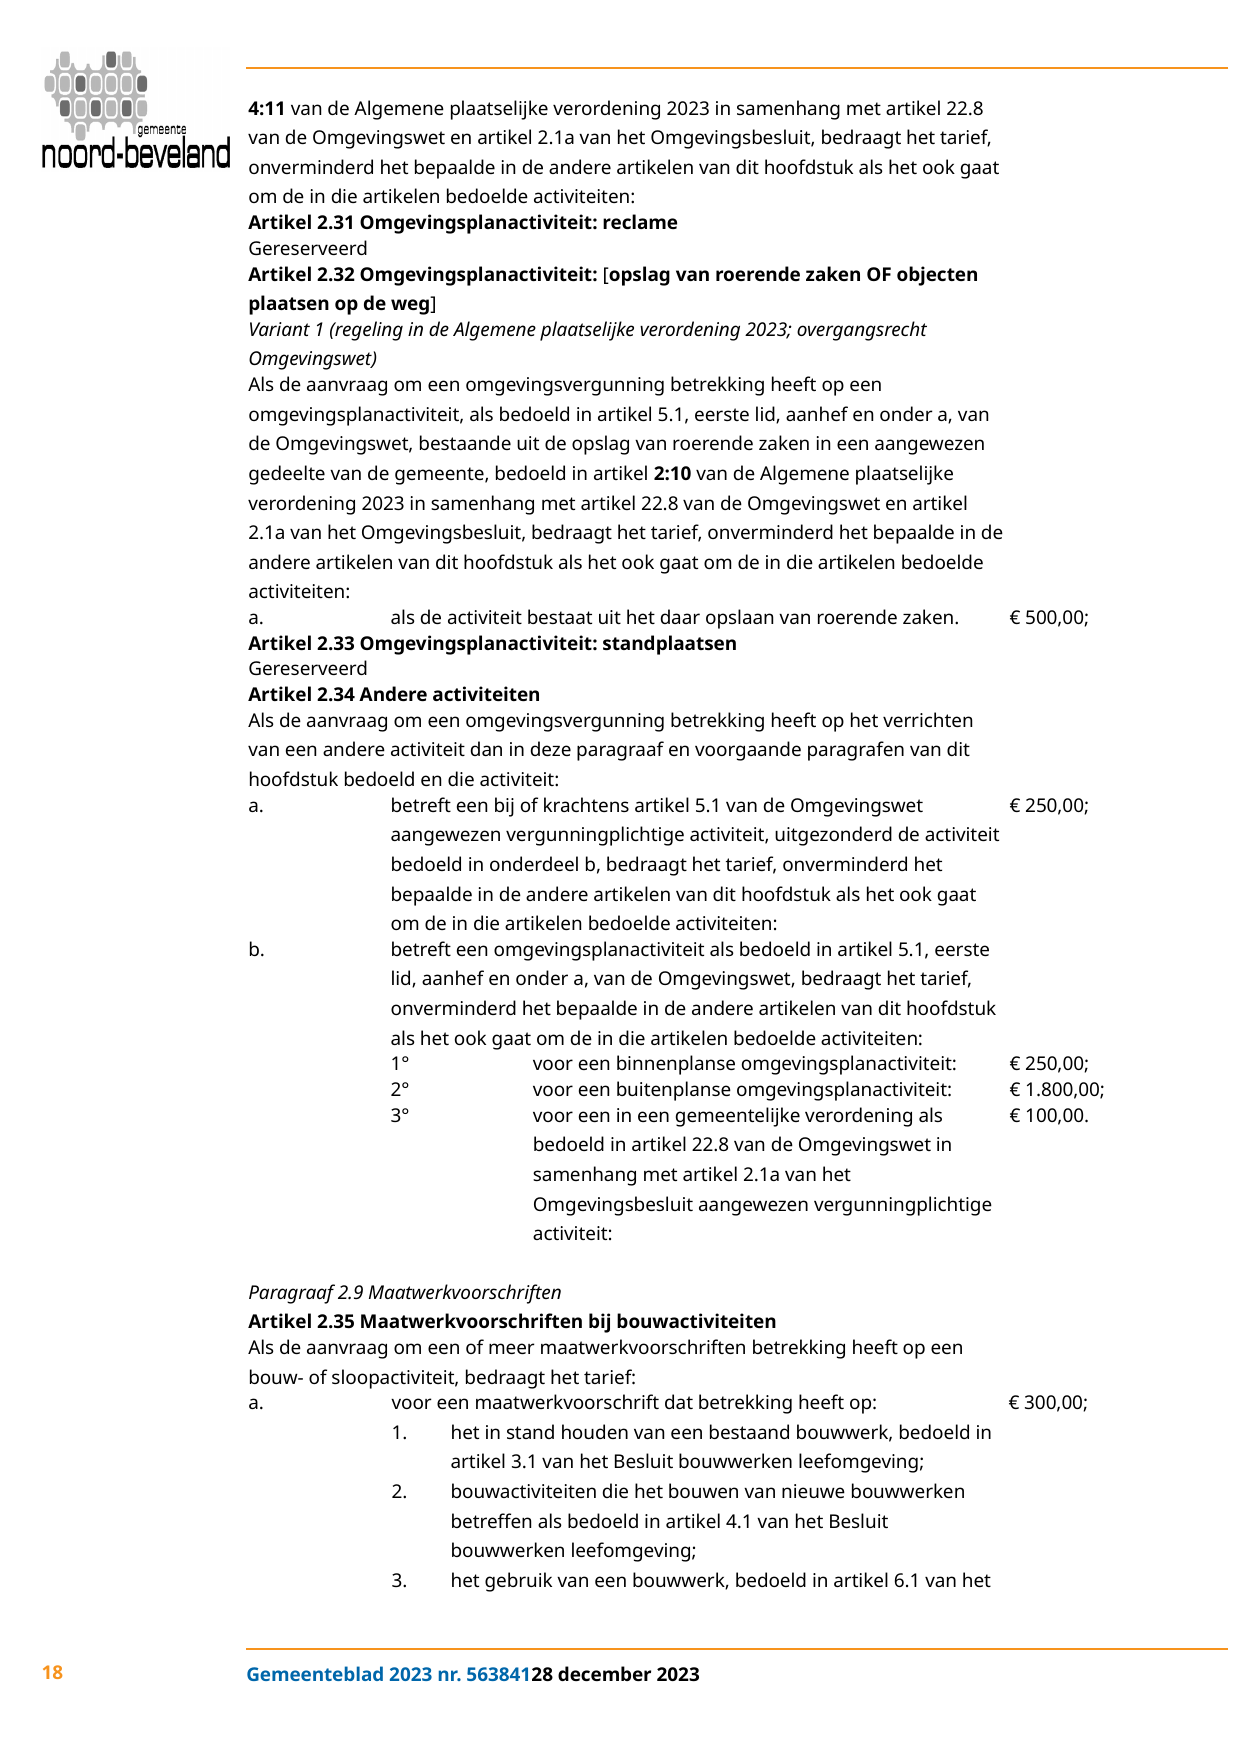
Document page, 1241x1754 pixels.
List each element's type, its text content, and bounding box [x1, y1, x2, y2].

table_cell Artikel 2.34 Andere activiteiten [248, 681, 1009, 707]
text Paragraaf 2.9 Maatwerkvoorschriften [248, 1279, 1152, 1304]
table_cell [1009, 630, 1152, 656]
table_cell [1009, 95, 1152, 209]
table_cell Artikel 2.31 Omgevingsplanactiviteit: reclame [248, 209, 1009, 235]
table_cell Gereserveerd [248, 656, 1009, 681]
table_cell voor een binnenplanse omgevingsplanactiviteit: [533, 1051, 1009, 1076]
table_cell voor een buitenplanse omgevingsplanactiviteit: [533, 1076, 1009, 1102]
table_cell [1009, 209, 1152, 235]
table_cell [1008, 1334, 1152, 1389]
table_cell Artikel 2.32 Omgevingsplanactiviteit: [opslag van roerende zaken OF objecten plaatsen op de weg] [248, 261, 1009, 316]
table_cell voor een maatwerkvoorschrift dat betrekking heeft op: het in stand houden van een bestaand bouwwerk, bedoeld in artikel 3.1 van het Besluit bouwwerken leefomgeving; bouwactiviteiten die het bouwen van nieuwe bouwwerken betreffen als bedoeld in artikel 4.1 van het Besluit bouwwerken leefomgeving; het gebruik van een bouwwerk, bedoeld in artikel 6.1 van het [391, 1390, 1008, 1593]
picture [41, 47, 231, 172]
table_cell [1009, 316, 1152, 371]
table_cell [1009, 371, 1152, 604]
table_header Artikel 2.35 Maatwerkvoorschriften bij bouwactiviteiten [248, 1309, 1008, 1334]
table_cell Artikel 2.33 Omgevingsplanactiviteit: standplaatsen [248, 630, 1009, 656]
table_cell € 500,00; [1009, 604, 1152, 630]
table_cell [248, 1051, 390, 1076]
table_cell als de activiteit bestaat uit het daar opslaan van roerende zaken. [390, 604, 1009, 630]
table_cell [248, 1102, 390, 1246]
table_header [1008, 1309, 1152, 1334]
table_cell a. [248, 1390, 391, 1593]
table_cell 1° [390, 1051, 533, 1076]
table_cell Variant 1 (regeling in de Algemene plaatselijke verordening 2023; overgangsrecht Omgevingswet) [248, 316, 1009, 371]
table_cell Als de aanvraag om een omgevingsvergunning betrekking heeft op het verrichten van een andere activiteit dan in deze paragraaf en voorgaande paragrafen van dit hoofdstuk bedoeld en die activiteit: [248, 707, 1009, 792]
table_cell € 250,00; [1009, 792, 1152, 936]
table_cell 3° [390, 1102, 533, 1246]
table_cell a. [248, 604, 390, 630]
table_cell € 1.800,00; [1009, 1076, 1152, 1102]
table_cell € 300,00; [1008, 1390, 1152, 1593]
table_cell [1009, 261, 1152, 316]
table_cell [1009, 235, 1152, 261]
table_cell [1009, 936, 1152, 1051]
table_cell 2° [390, 1076, 533, 1102]
table_cell 4:11 van de Algemene plaatselijke verordening 2023 in samenhang met artikel 22.8 van de Omgevingswet en artikel 2.1a van het Omgevingsbesluit, bedraagt het tarief, onverminderd het bepaalde in de andere artikelen van dit hoofdstuk als het ook gaat om de in die artikelen bedoelde activiteiten: [248, 95, 1009, 209]
table_cell Als de aanvraag om een omgevingsvergunning betrekking heeft op een omgevingsplanactiviteit, als bedoeld in artikel 5.1, eerste lid, aanhef en onder a, van de Omgevingswet, bestaande uit de opslag van roerende zaken in een aangewezen gedeelte van de gemeente, bedoeld in artikel 2:10 van de Algemene plaatselijke verordening 2023 in samenhang met artikel 22.8 van de Omgevingswet en artikel 2.1a van het Omgevingsbesluit, bedraagt het tarief, onverminderd het bepaalde in de andere artikelen van dit hoofdstuk als het ook gaat om de in die artikelen bedoelde activiteiten: [248, 371, 1009, 604]
table_cell [1009, 656, 1152, 681]
table_cell a. [248, 792, 390, 936]
table_cell Als de aanvraag om een of meer maatwerkvoorschriften betrekking heeft op een bouw- of sloopactiviteit, bedraagt het tarief: [248, 1334, 1008, 1389]
table_cell € 250,00; [1009, 1051, 1152, 1076]
table_cell Gereserveerd [248, 235, 1009, 261]
table_cell [1009, 681, 1152, 707]
table_cell [248, 1076, 390, 1102]
table_cell b. [248, 936, 390, 1051]
table_cell € 100,00. [1009, 1102, 1152, 1246]
table_cell [1009, 707, 1152, 792]
table_cell voor een in een gemeentelijke verordening als bedoeld in artikel 22.8 van de Omgevingswet in samenhang met artikel 2.1a van het Omgevingsbesluit aangewezen vergunningplichtige activiteit: [533, 1102, 1009, 1246]
table_cell betreft een bij of krachtens artikel 5.1 van de Omgevingswet aangewezen vergunningplichtige activiteit, uitgezonderd de activiteit bedoeld in onderdeel b, bedraagt het tarief, onverminderd het bepaalde in de andere artikelen van dit hoofdstuk als het ook gaat om de in die artikelen bedoelde activiteiten: [390, 792, 1009, 936]
table_cell betreft een omgevingsplanactiviteit als bedoeld in artikel 5.1, eerste lid, aanhef en onder a, van de Omgevingswet, bedraagt het tarief, onverminderd het bepaalde in de andere artikelen van dit hoofdstuk als het ook gaat om de in die artikelen bedoelde activiteiten: [390, 936, 1009, 1051]
